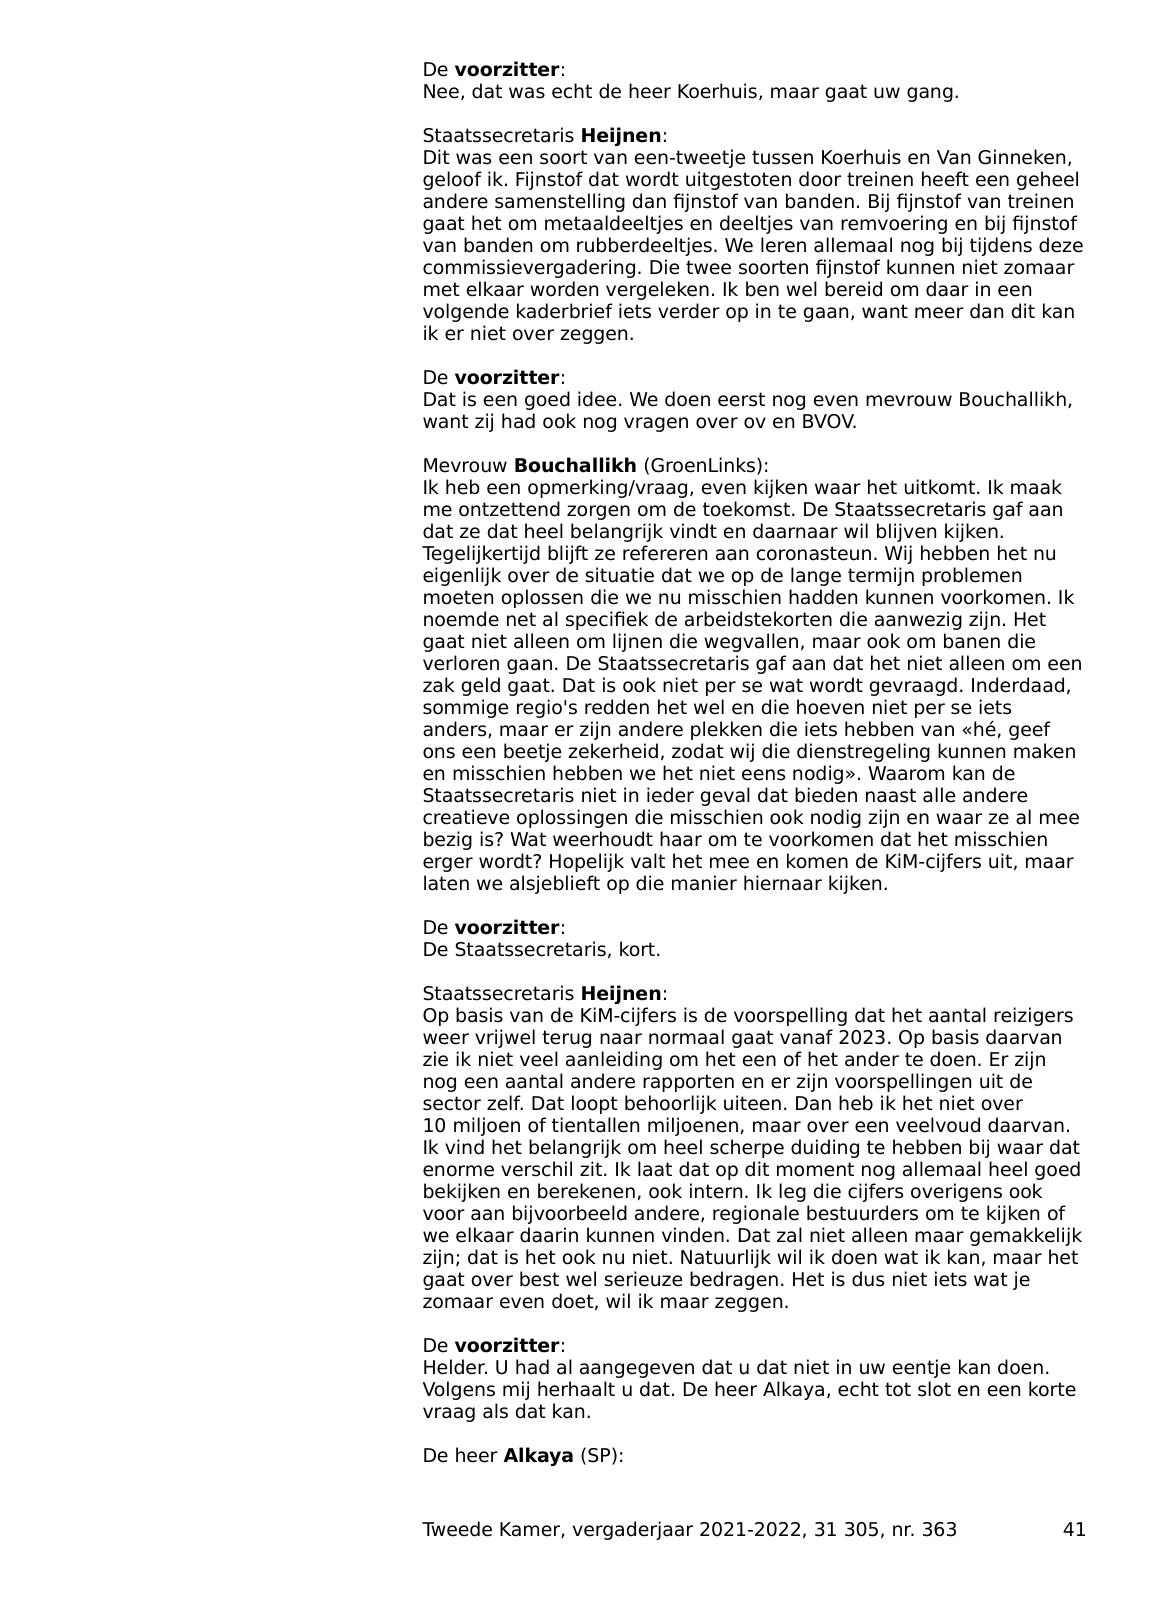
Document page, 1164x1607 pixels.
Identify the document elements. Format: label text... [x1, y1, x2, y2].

text Dit was een soort van een-tweetje tussen Koerhuis en Van Ginneken, geloof ik. Fijnstof dat wordt uitgestoten door treinen heeft een geheel andere samenstelling dan fijnstof van banden. Bij fijnstof van treinen gaat het om metaaldeeltjes en deeltjes van remvoering en bij fijnstof van banden om rubberdeeltjes. We leren allemaal nog bij tijdens deze commissievergadering. Die twee soorten fijnstof kunnen niet zomaar met elkaar worden vergeleken. Ik ben wel bereid om daar in een volgende kaderbrief iets verder op in te gaan, want meer dan dit kan ik er niet over zeggen. [422, 147, 1087, 345]
text Staatssecretaris Heijnen: [422, 125, 1087, 147]
text De voorzitter: [422, 59, 1087, 81]
text De Staatssecretaris, kort. [422, 939, 1087, 961]
text De voorzitter: [422, 917, 1087, 939]
text De voorzitter: [422, 367, 1087, 389]
text Staatssecretaris Heijnen: [422, 983, 1087, 1005]
text Helder. U had al aangegeven dat u dat niet in uw eentje kan doen. Volgens mij herhaalt u dat. De heer Alkaya, echt tot slot en een korte vraag als dat kan. [422, 1357, 1087, 1423]
text De voorzitter: [422, 1335, 1087, 1357]
text Mevrouw Bouchallikh (GroenLinks): [422, 455, 1087, 477]
text De heer Alkaya (SP): [422, 1445, 1087, 1467]
text Op basis van de KiM-cijfers is de voorspelling dat het aantal reizigers weer vrijwel terug naar normaal gaat vanaf 2023. Op basis daarvan zie ik niet veel aanleiding om het een of het ander te doen. Er zijn nog een aantal andere rapporten en er zijn voorspellingen uit de sector zelf. Dat loopt behoorlijk uiteen. Dan heb ik het niet over 10 miljoen of tientallen miljoenen, maar over een veelvoud daarvan. Ik vind het belangrijk om heel scherpe duiding te hebben bij waar dat enorme verschil zit. Ik laat dat op dit moment nog allemaal heel goed bekijken en berekenen, ook intern. Ik leg die cijfers overigens ook voor aan bijvoorbeeld andere, regionale bestuurders om te kijken of we elkaar daarin kunnen vinden. Dat zal niet alleen maar gemakkelijk zijn; dat is het ook nu niet. Natuurlijk wil ik doen wat ik kan, maar het gaat over best wel serieuze bedragen. Het is dus niet iets wat je zomaar even doet, wil ik maar zeggen. [422, 1005, 1087, 1313]
text Nee, dat was echt de heer Koerhuis, maar gaat uw gang. [422, 81, 1087, 103]
text Dat is een goed idee. We doen eerst nog even mevrouw Bouchallikh, want zij had ook nog vragen over ov en BVOV. [422, 389, 1087, 433]
text Ik heb een opmerking/vraag, even kijken waar het uitkomt. Ik maak me ontzettend zorgen om de toekomst. De Staatssecretaris gaf aan dat ze dat heel belangrijk vindt en daarnaar wil blijven kijken. Tegelijkertijd blijft ze refereren aan coronasteun. Wij hebben het nu eigenlijk over de situatie dat we op de lange termijn problemen moeten oplossen die we nu misschien hadden kunnen voorkomen. Ik noemde net al specifiek de arbeidstekorten die aanwezig zijn. Het gaat niet alleen om lijnen die wegvallen, maar ook om banen die verloren gaan. De Staatssecretaris gaf aan dat het niet alleen om een zak geld gaat. Dat is ook niet per se wat wordt gevraagd. Inderdaad, sommige regio's redden het wel en die hoeven niet per se iets anders, maar er zijn andere plekken die iets hebben van «hé, geef ons een beetje zekerheid, zodat wij die dienstregeling kunnen maken en misschien hebben we het niet eens nodig». Waarom kan de Staatssecretaris niet in ieder geval dat bieden naast alle andere creatieve oplossingen die misschien ook nodig zijn en waar ze al mee bezig is? Wat weerhoudt haar om te voorkomen dat het misschien erger wordt? Hopelijk valt het mee en komen de KiM-cijfers uit, maar laten we alsjeblieft op die manier hiernaar kijken. [422, 477, 1087, 895]
